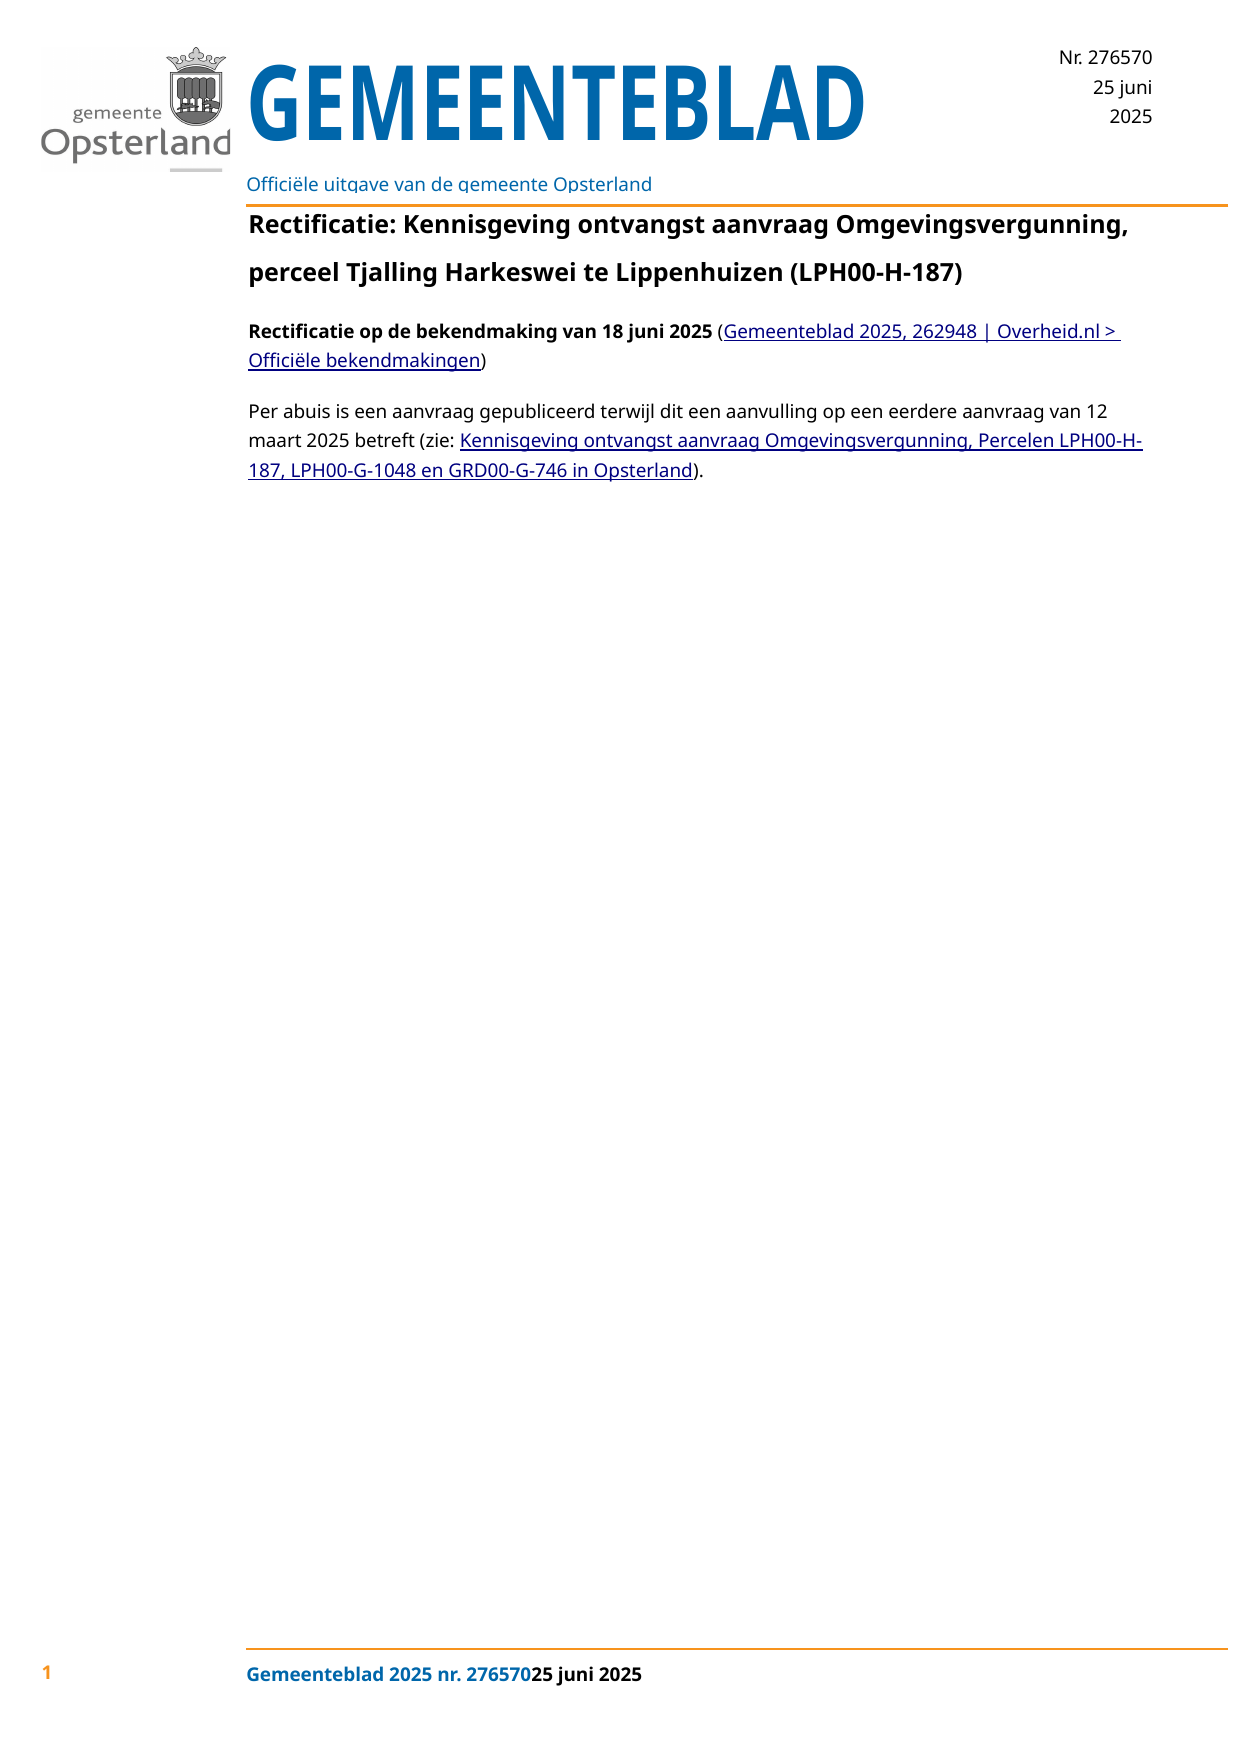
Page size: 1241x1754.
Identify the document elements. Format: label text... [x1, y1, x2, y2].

text Per abuis is een aanvraag gepubliceerd terwijl dit een aanvulling op een eerdere aanvraag van 12 maart 2025 betreft (zie: Kennisgeving ontvangst aanvraag Omgevingsvergunning, Percelen LPH00-H-187, LPH00-G-1048 en GRD00-G-746 in Opsterland). [248, 398, 1152, 483]
text Rectificatie: Kennisgeving ontvangst aanvraag Omgevingsvergunning, perceel Tjalling Harkeswei te Lippenhuizen (LPH00-H-187) [248, 207, 1152, 288]
picture [41, 47, 231, 172]
text Rectificatie op de bekendmaking van 18 juni 2025 (Gemeenteblad 2025, 262948 | Overheid.nl > Officiële bekendmakingen) [248, 318, 1152, 373]
